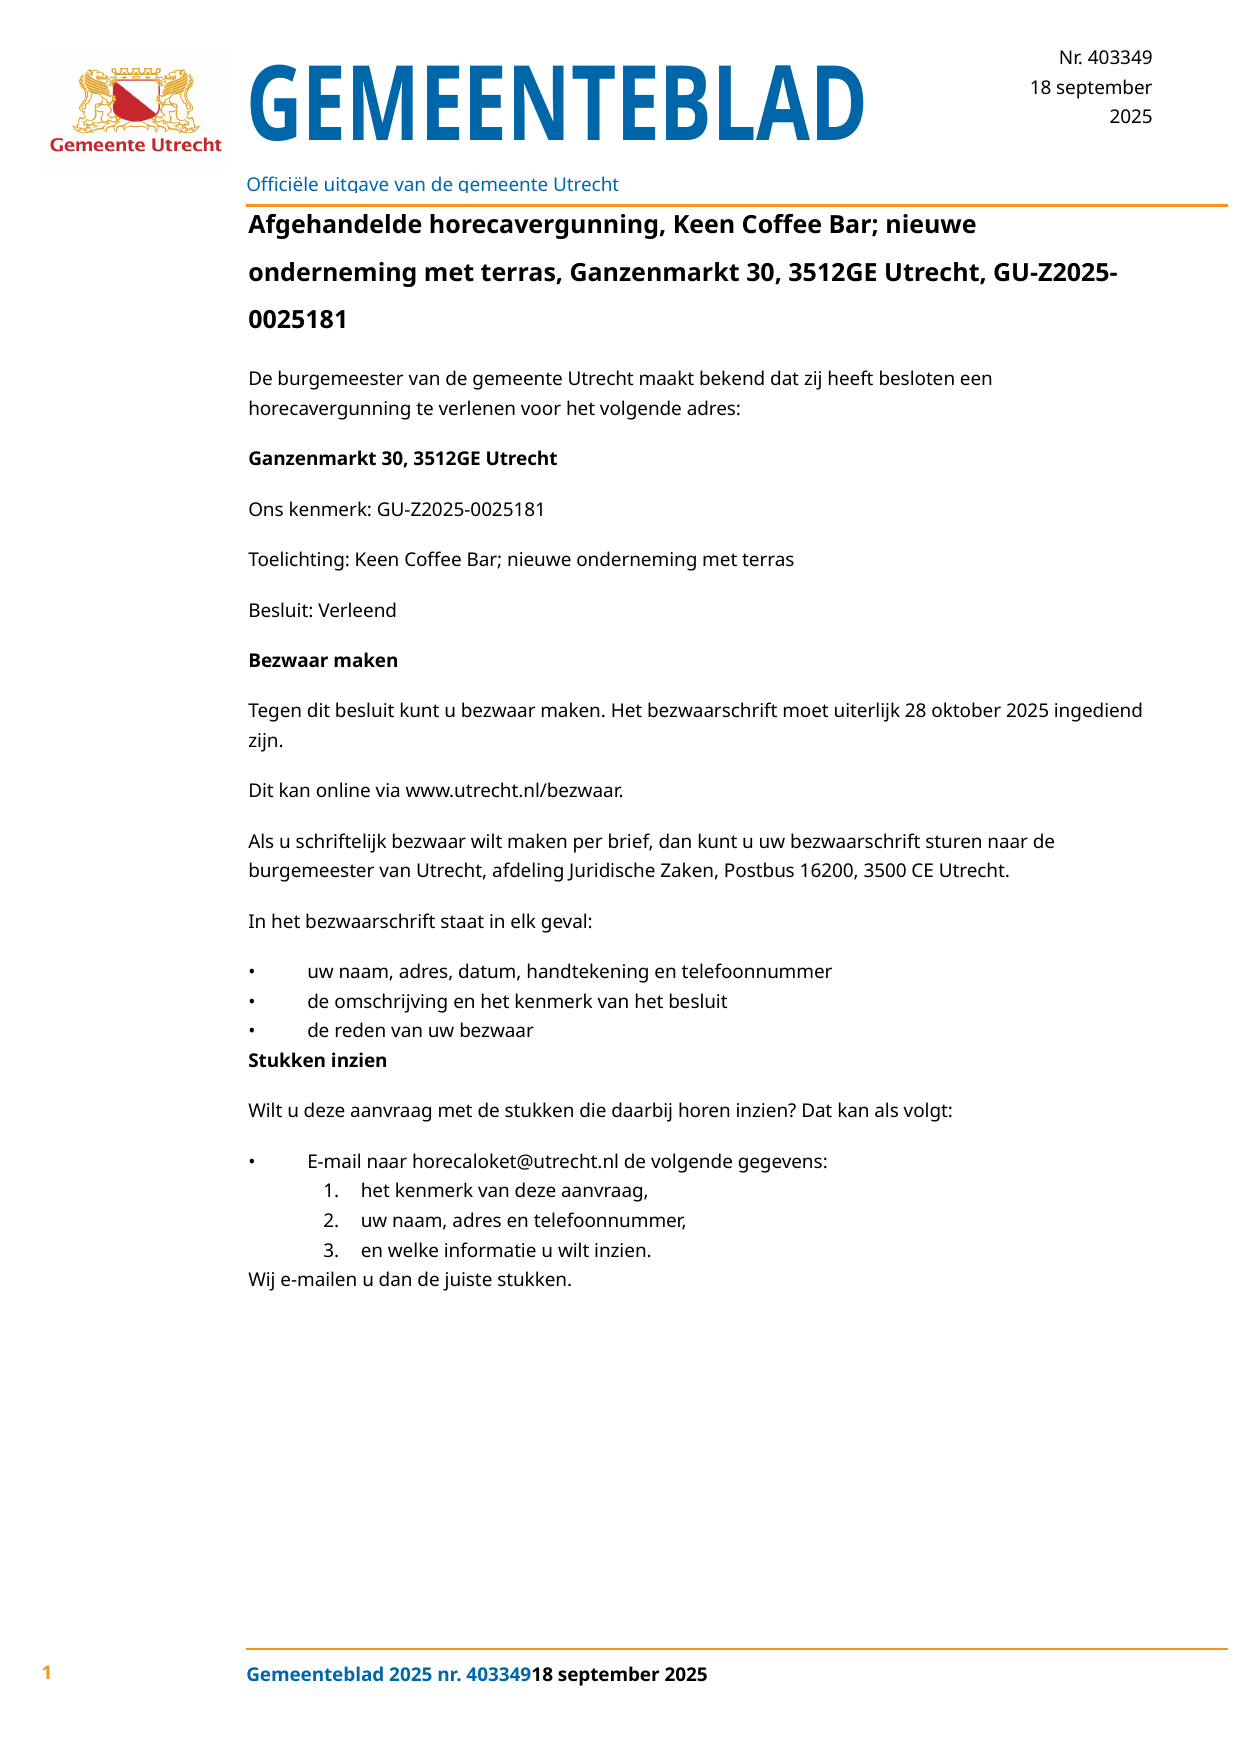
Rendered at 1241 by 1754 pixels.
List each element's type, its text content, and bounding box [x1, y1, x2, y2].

list de reden van uw bezwaar [248, 1018, 1152, 1043]
text Als u schriftelijk bezwaar wilt maken per brief, dan kunt u uw bezwaarschrift sturen naar de burgemeester van Utrecht, afdeling Juridische Zaken, Postbus 16200, 3500 CE Utrecht. [248, 828, 1152, 883]
text Afgehandelde horecavergunning, Keen Coffee Bar; nieuwe onderneming met terras, Ganzenmarkt 30, 3512GE Utrecht, GU-Z2025-0025181 [248, 207, 1152, 336]
text Ganzenmarkt 30, 3512GE Utrecht [248, 446, 1152, 471]
text Ons kenmerk: GU-Z2025-0025181 [248, 496, 1152, 522]
text Besluit: Verleend [248, 597, 1152, 622]
text In het bezwaarschrift staat in elk geval: [248, 908, 1152, 934]
list de omschrijving en het kenmerk van het besluit [248, 988, 1152, 1014]
picture [41, 47, 231, 172]
text Wij e-mailen u dan de juiste stukken. [248, 1266, 1152, 1292]
list E-mail naar horecaloket@utrecht.nl de volgende gegevens: [248, 1148, 1152, 1174]
list en welke informatie u wilt inzien. [323, 1237, 1152, 1262]
text Toelichting: Keen Coffee Bar; nieuwe onderneming met terras [248, 546, 1152, 572]
list uw naam, adres, datum, handtekening en telefoonnummer [248, 958, 1152, 984]
list het kenmerk van deze aanvraag, [323, 1178, 1152, 1203]
text Bezwaar maken [248, 647, 1152, 673]
text Stukken inzien [248, 1047, 1152, 1073]
text Wilt u deze aanvraag met de stukken die daarbij horen inzien? Dat kan als volgt: [248, 1098, 1152, 1123]
text De burgemeester van de gemeente Utrecht maakt bekend dat zij heeft besloten een horecavergunning te verlenen voor het volgende adres: [248, 366, 1152, 421]
text Dit kan online via www.utrecht.nl/bezwaar. [248, 778, 1152, 803]
text Tegen dit besluit kunt u bezwaar maken. Het bezwaarschrift moet uiterlijk 28 oktober 2025 ingediend zijn. [248, 698, 1152, 753]
list uw naam, adres en telefoonnummer, [323, 1207, 1152, 1233]
